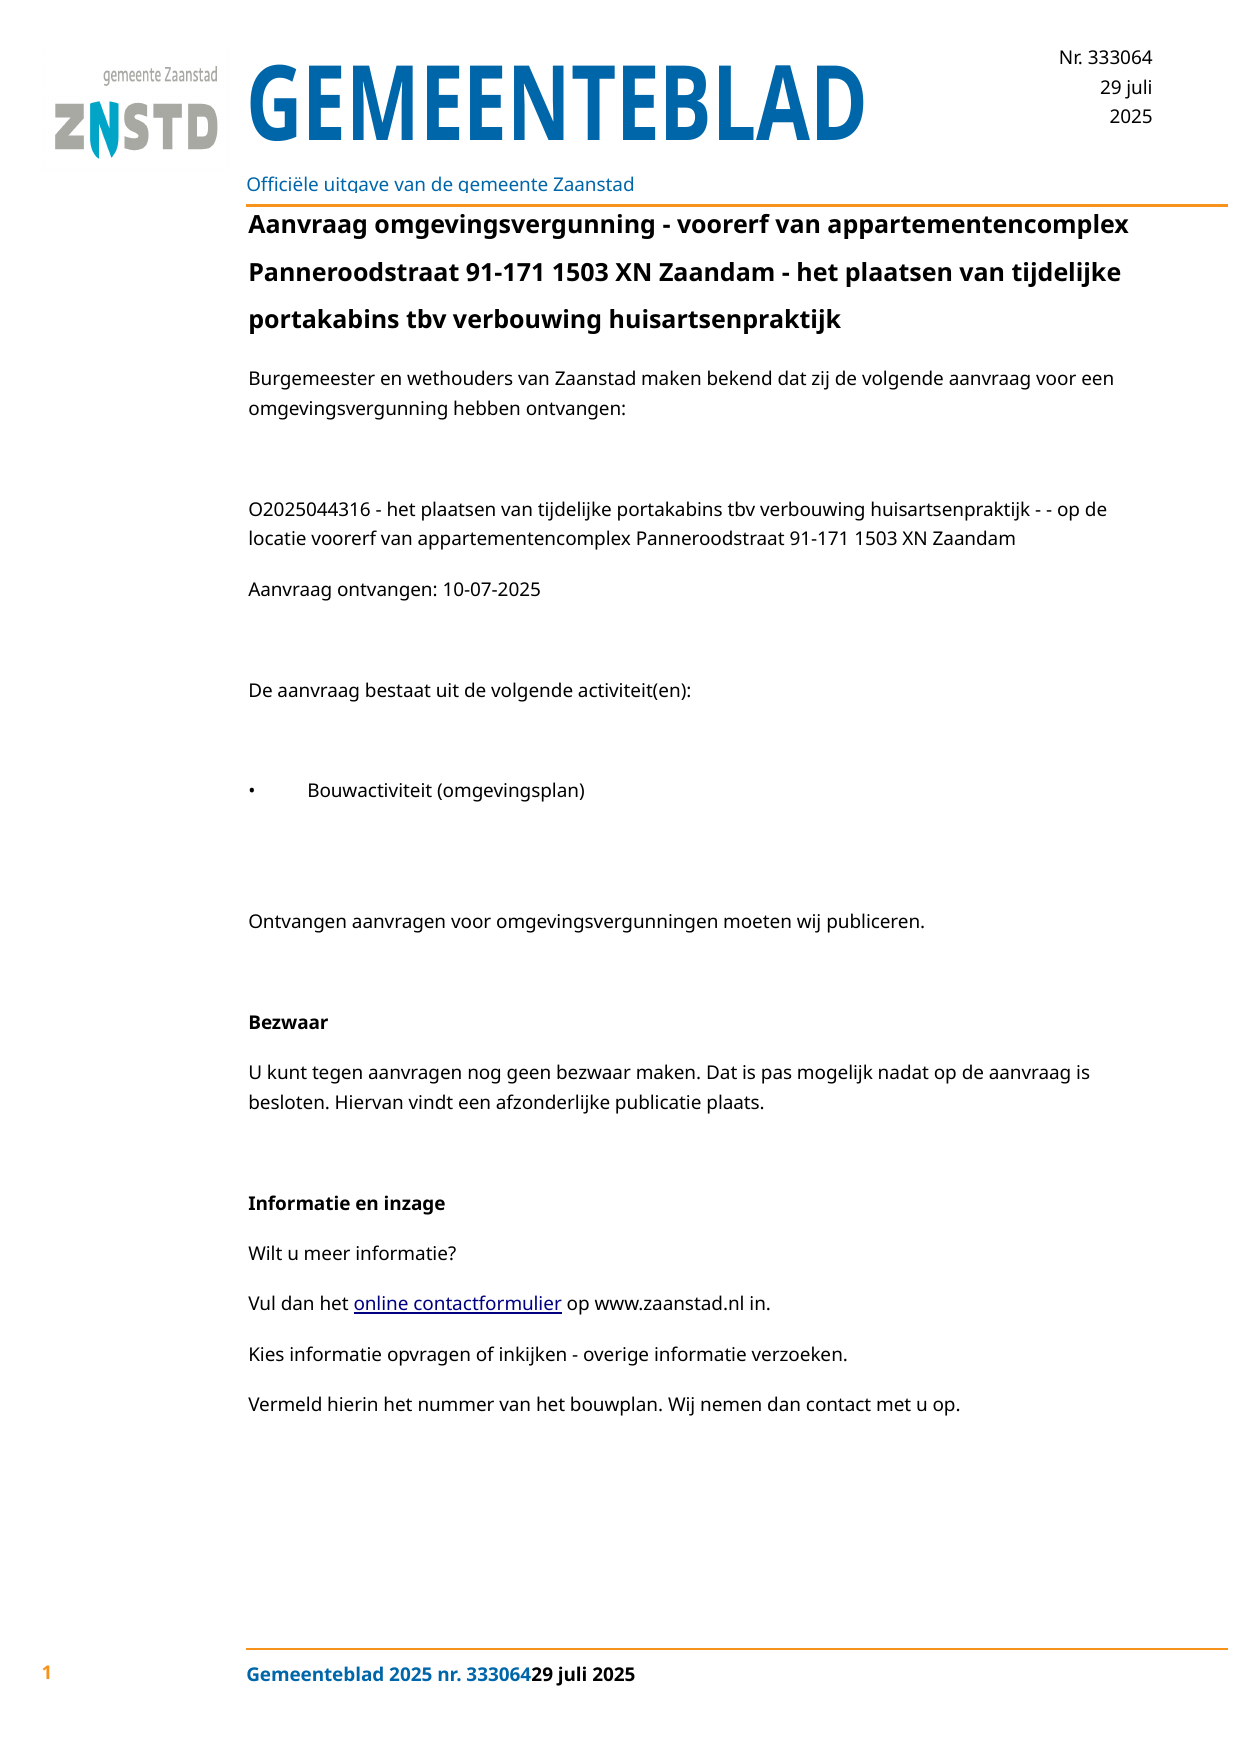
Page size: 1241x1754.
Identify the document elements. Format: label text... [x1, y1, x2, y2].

list Bouwactiviteit (omgevingsplan) [248, 778, 1152, 803]
picture [41, 47, 231, 172]
text U kunt tegen aanvragen nog geen bezwaar maken. Dat is pas mogelijk nadat op de aanvraag is besloten. Hiervan vindt een afzonderlijke publicatie plaats. [248, 1059, 1152, 1114]
text Vul dan het online contactformulier op www.zaanstad.nl in. [248, 1291, 1152, 1316]
text Informatie en inzage [248, 1190, 1152, 1215]
text Ontvangen aanvragen voor omgevingsvergunningen moeten wij publiceren. [248, 908, 1152, 934]
text O2025044316 - het plaatsen van tijdelijke portakabins tbv verbouwing huisartsenpraktijk - - op de locatie voorerf van appartementencomplex Panneroodstraat 91-171 1503 XN Zaandam [248, 496, 1152, 551]
text Aanvraag omgevingsvergunning - voorerf van appartementencomplex Panneroodstraat 91-171 1503 XN Zaandam - het plaatsen van tijdelijke portakabins tbv verbouwing huisartsenpraktijk [248, 207, 1152, 336]
text Kies informatie opvragen of inkijken - overige informatie verzoeken. [248, 1341, 1152, 1367]
text Bezwaar [248, 1009, 1152, 1034]
text Wilt u meer informatie? [248, 1240, 1152, 1266]
text De aanvraag bestaat uit de volgende activiteit(en): [248, 677, 1152, 702]
text Aanvraag ontvangen: 10-07-2025 [248, 576, 1152, 602]
text Burgemeester en wethouders van Zaanstad maken bekend dat zij de volgende aanvraag voor een omgevingsvergunning hebben ontvangen: [248, 366, 1152, 421]
text Vermeld hierin het nummer van het bouwplan. Wij nemen dan contact met u op. [248, 1391, 1152, 1417]
